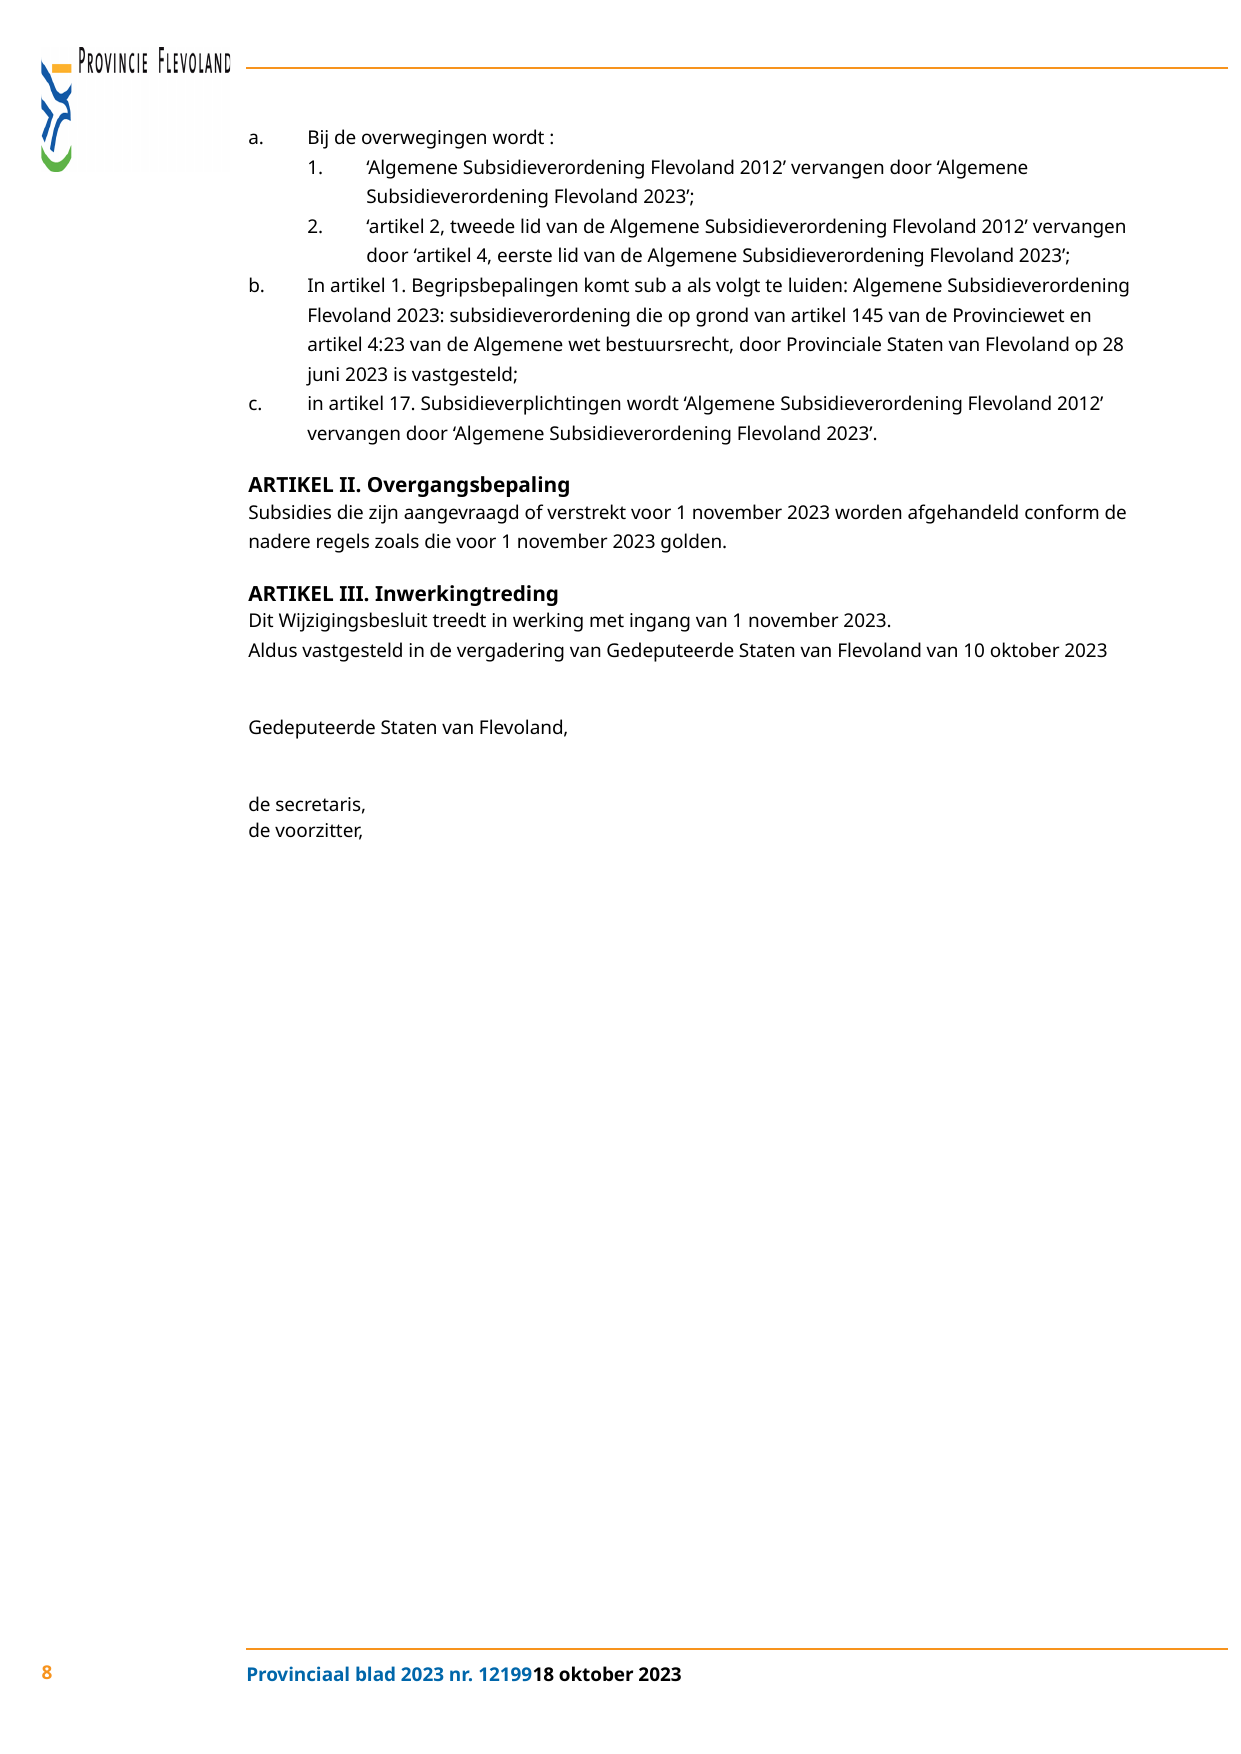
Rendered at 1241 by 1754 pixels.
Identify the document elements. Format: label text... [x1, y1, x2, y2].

text Aldus vastgesteld in de vergadering van Gedeputeerde Staten van Flevoland van 10 oktober 2023 [248, 637, 1152, 663]
text Subsidies die zijn aangevraagd of verstrekt voor 1 november 2023 worden afgehandeld conform de nadere regels zoals die voor 1 november 2023 golden. [248, 499, 1152, 554]
text de voorzitter, [248, 817, 1152, 843]
list In artikel 1. Begripsbepalingen komt sub a als volgt te luiden: Algemene Subsidieverordening Flevoland 2023: subsidieverordening die op grond van artikel 145 van de Provinciewet en artikel 4:23 van de Algemene wet bestuursrecht, door Provinciale Staten van Flevoland op 28 juni 2023 is vastgesteld; [248, 272, 1152, 387]
list ‘artikel 2, tweede lid van de Algemene Subsidieverordening Flevoland 2012’ vervangen door ‘artikel 4, eerste lid van de Algemene Subsidieverordening Flevoland 2023’; [307, 213, 1152, 268]
text ARTIKEL III. Inwerkingtreding [248, 579, 1152, 607]
list in artikel 17. Subsidieverplichtingen wordt ‘Algemene Subsidieverordening Flevoland 2012’ vervangen door ‘Algemene Subsidieverordening Flevoland 2023’. [248, 391, 1152, 446]
text ARTIKEL II. Overgangsbepaling [248, 471, 1152, 499]
picture [41, 47, 231, 172]
list ‘Algemene Subsidieverordening Flevoland 2012’ vervangen door ‘Algemene Subsidieverordening Flevoland 2023’; [307, 154, 1152, 209]
text Dit Wijzigingsbesluit treedt in werking met ingang van 1 november 2023. [248, 607, 1152, 633]
list Bij de overwegingen wordt : [248, 124, 1152, 150]
text de secretaris, [248, 791, 1152, 817]
text Gedeputeerde Staten van Flevoland, [248, 714, 1152, 740]
